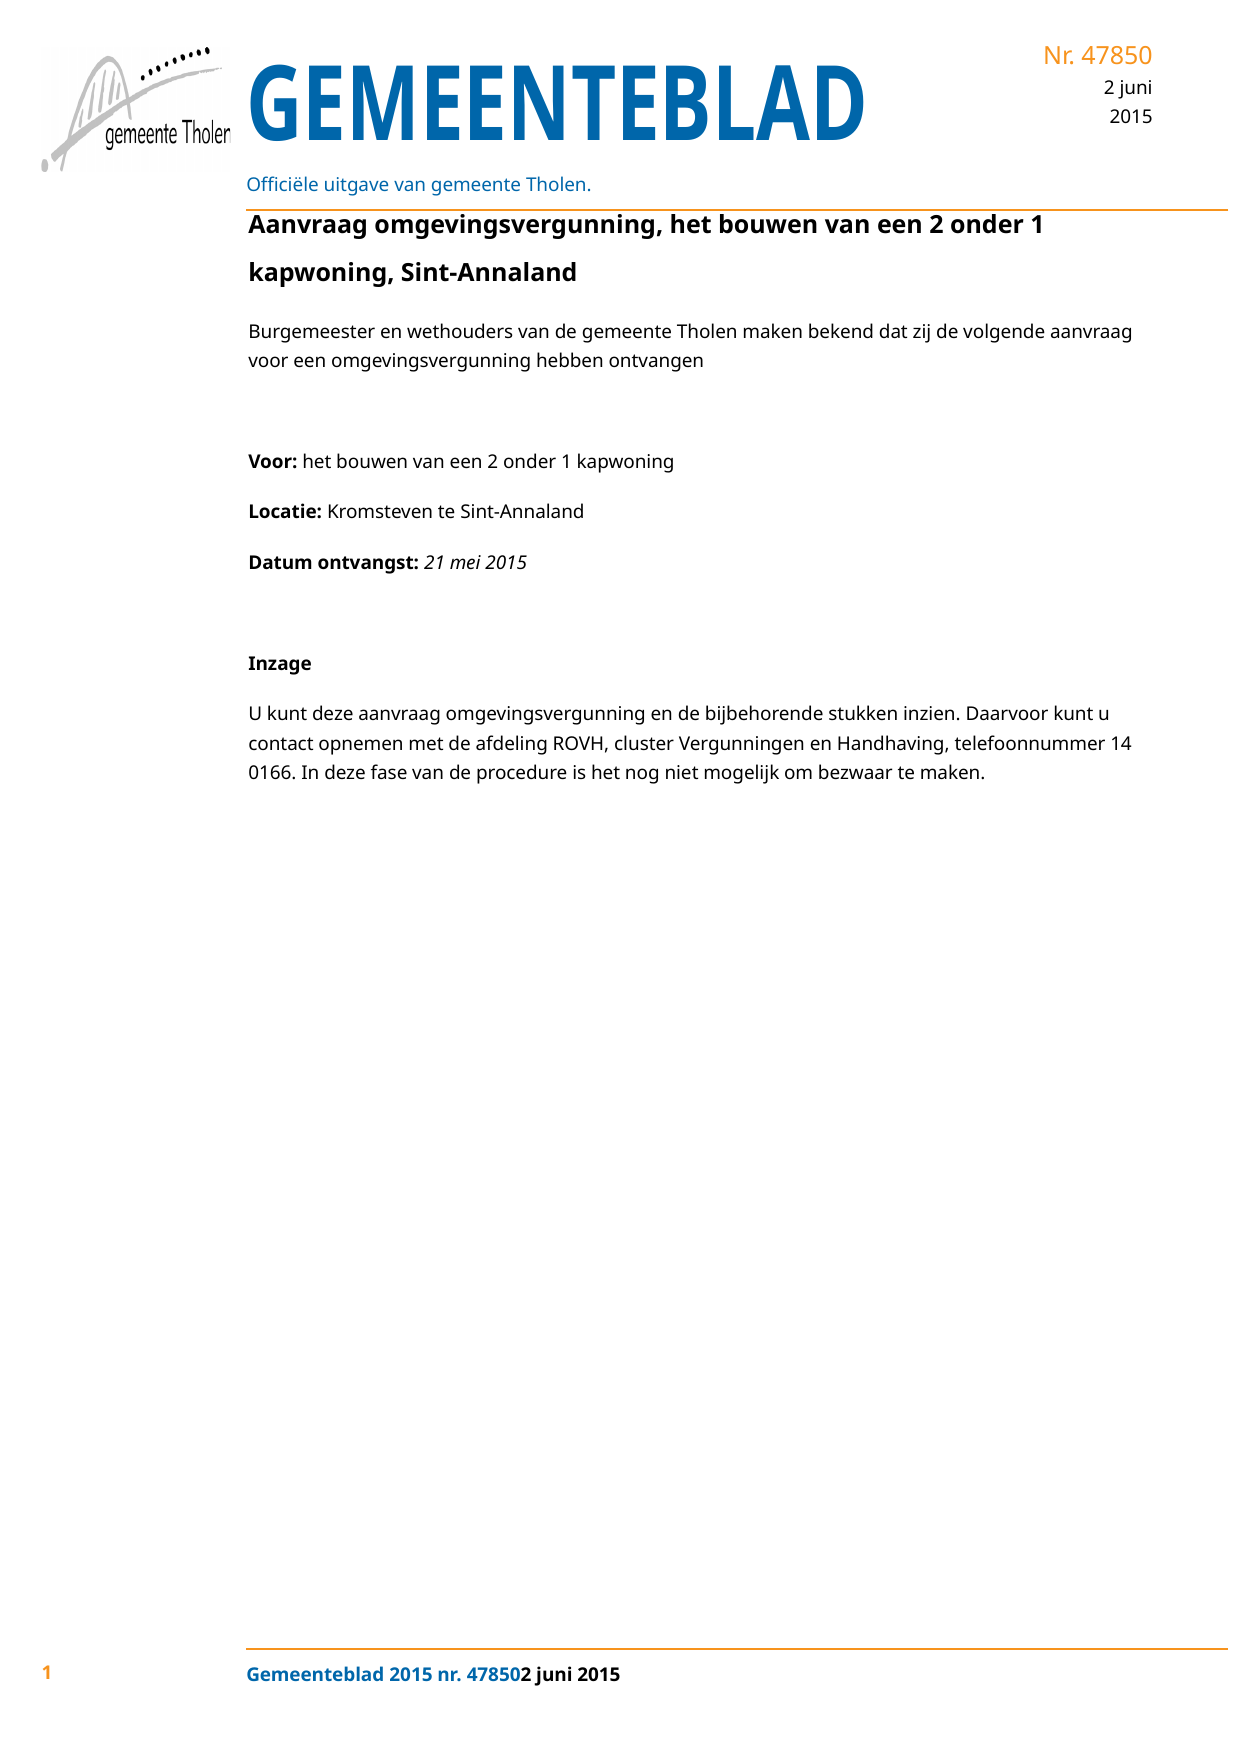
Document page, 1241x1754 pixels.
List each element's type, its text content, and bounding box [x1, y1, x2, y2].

text Inzage [248, 650, 1152, 676]
text Voor: het bouwen van een 2 onder 1 kapwoning [248, 448, 1152, 474]
text Burgemeester en wethouders van de gemeente Tholen maken bekend dat zij de volgende aanvraag voor een omgevingsvergunning hebben ontvangen [248, 318, 1152, 373]
text U kunt deze aanvraag omgevingsvergunning en de bijbehorende stukken inzien. Daarvoor kunt u contact opnemen met de afdeling ROVH, cluster Vergunningen en Handhaving, telefoonnummer 14 0166. In deze fase van de procedure is het nog niet mogelijk om bezwaar te maken. [248, 700, 1152, 785]
text Locatie: Kromsteven te Sint-Annaland [248, 499, 1152, 524]
picture [41, 47, 231, 172]
text Datum ontvangst: 21 mei 2015 [248, 549, 1152, 575]
text Aanvraag omgevingsvergunning, het bouwen van een 2 onder 1 kapwoning, Sint-Annaland [248, 211, 1152, 288]
